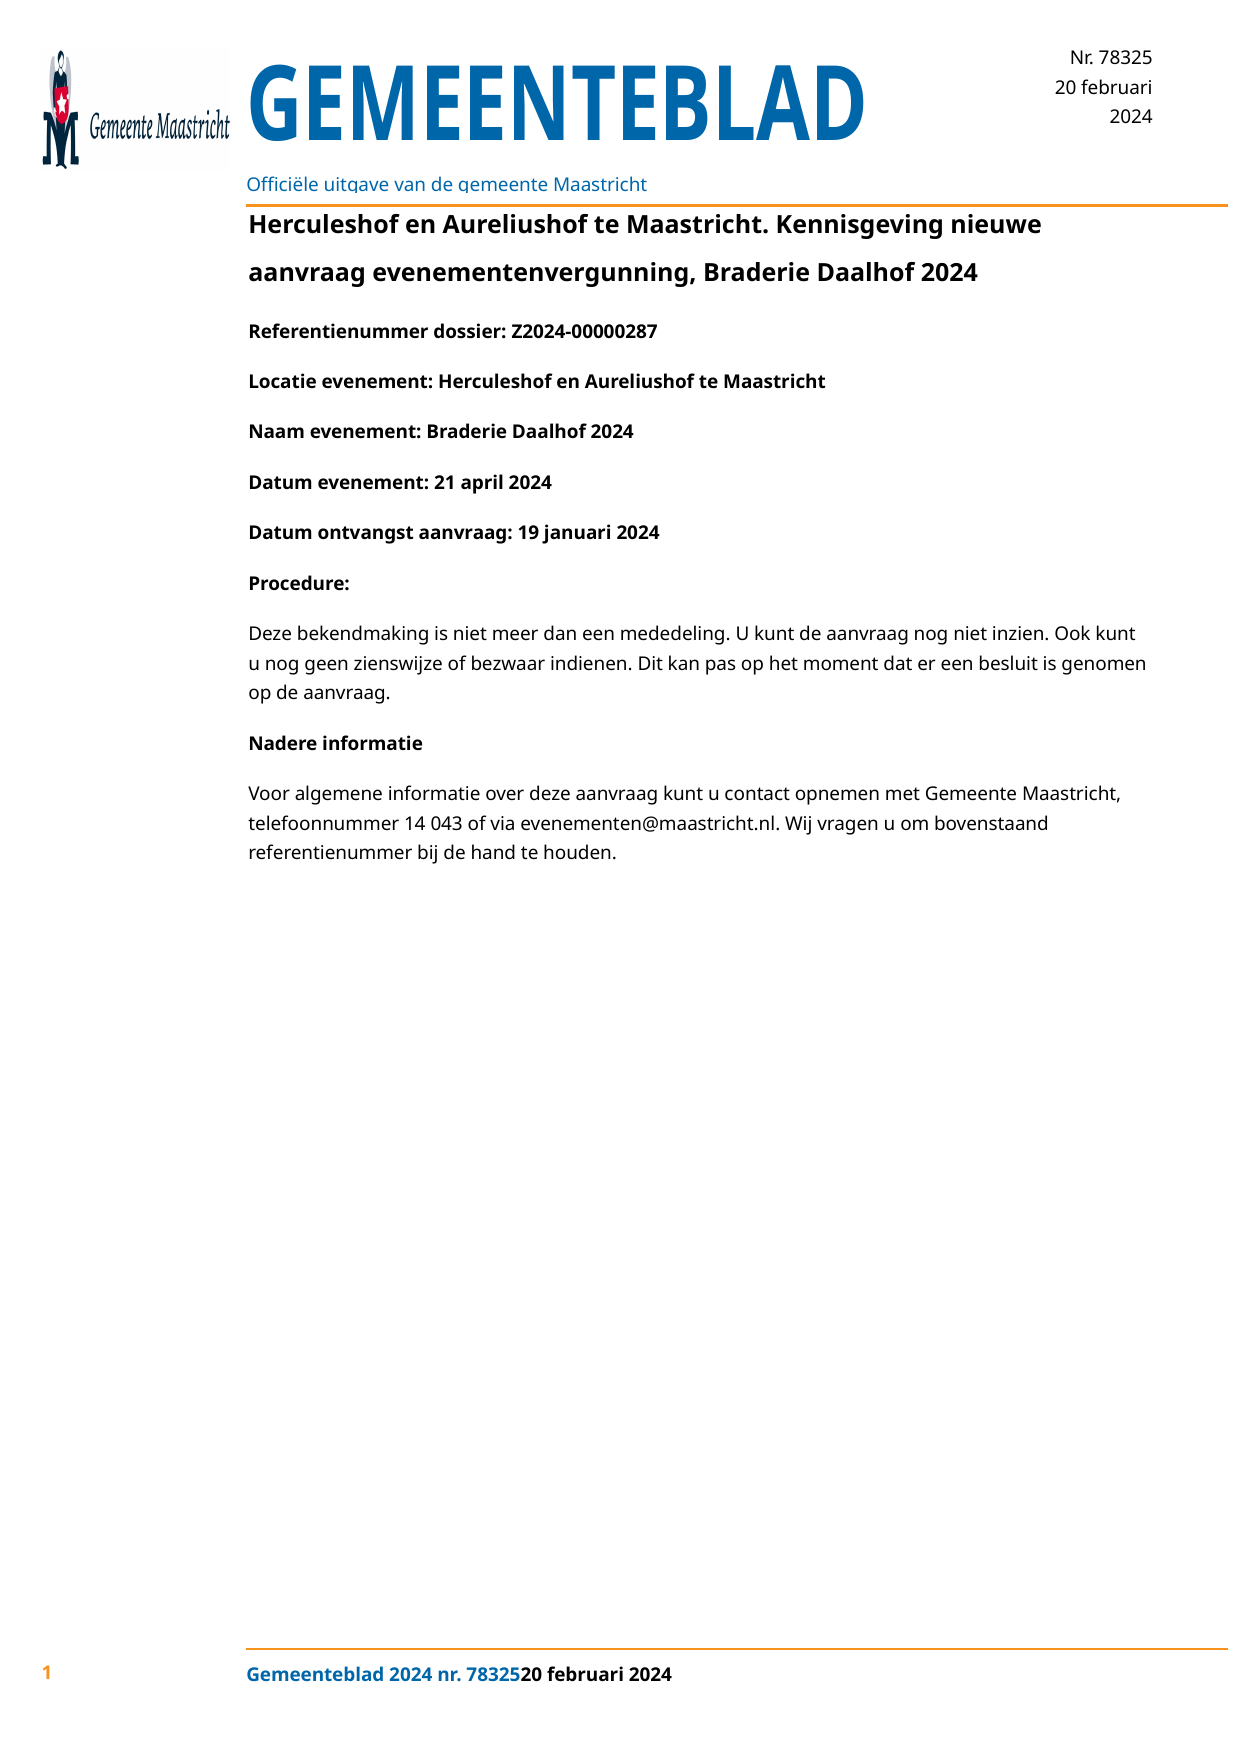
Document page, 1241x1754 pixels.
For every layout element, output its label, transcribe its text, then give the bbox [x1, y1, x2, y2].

text Deze bekendmaking is niet meer dan een mededeling. U kunt de aanvraag nog niet inzien. Ook kunt u nog geen zienswijze of bezwaar indienen. Dit kan pas op het moment dat er een besluit is genomen op de aanvraag. [248, 620, 1152, 705]
text Locatie evenement: Herculeshof en Aureliushof te Maastricht [248, 368, 1152, 394]
picture [41, 47, 231, 172]
text Herculeshof en Aureliushof te Maastricht. Kennisgeving nieuwe aanvraag evenementenvergunning, Braderie Daalhof 2024 [248, 207, 1152, 288]
text Datum ontvangst aanvraag: 19 januari 2024 [248, 519, 1152, 545]
text Procedure: [248, 570, 1152, 596]
text Nadere informatie [248, 730, 1152, 756]
text Datum evenement: 21 april 2024 [248, 469, 1152, 495]
text Voor algemene informatie over deze aanvraag kunt u contact opnemen met Gemeente Maastricht, telefoonnummer 14 043 of via evenementen@maastricht.nl. Wij vragen u om bovenstaand referentienummer bij de hand te houden. [248, 780, 1152, 865]
text Referentienummer dossier: Z2024-00000287 [248, 318, 1152, 344]
text Naam evenement: Braderie Daalhof 2024 [248, 419, 1152, 444]
